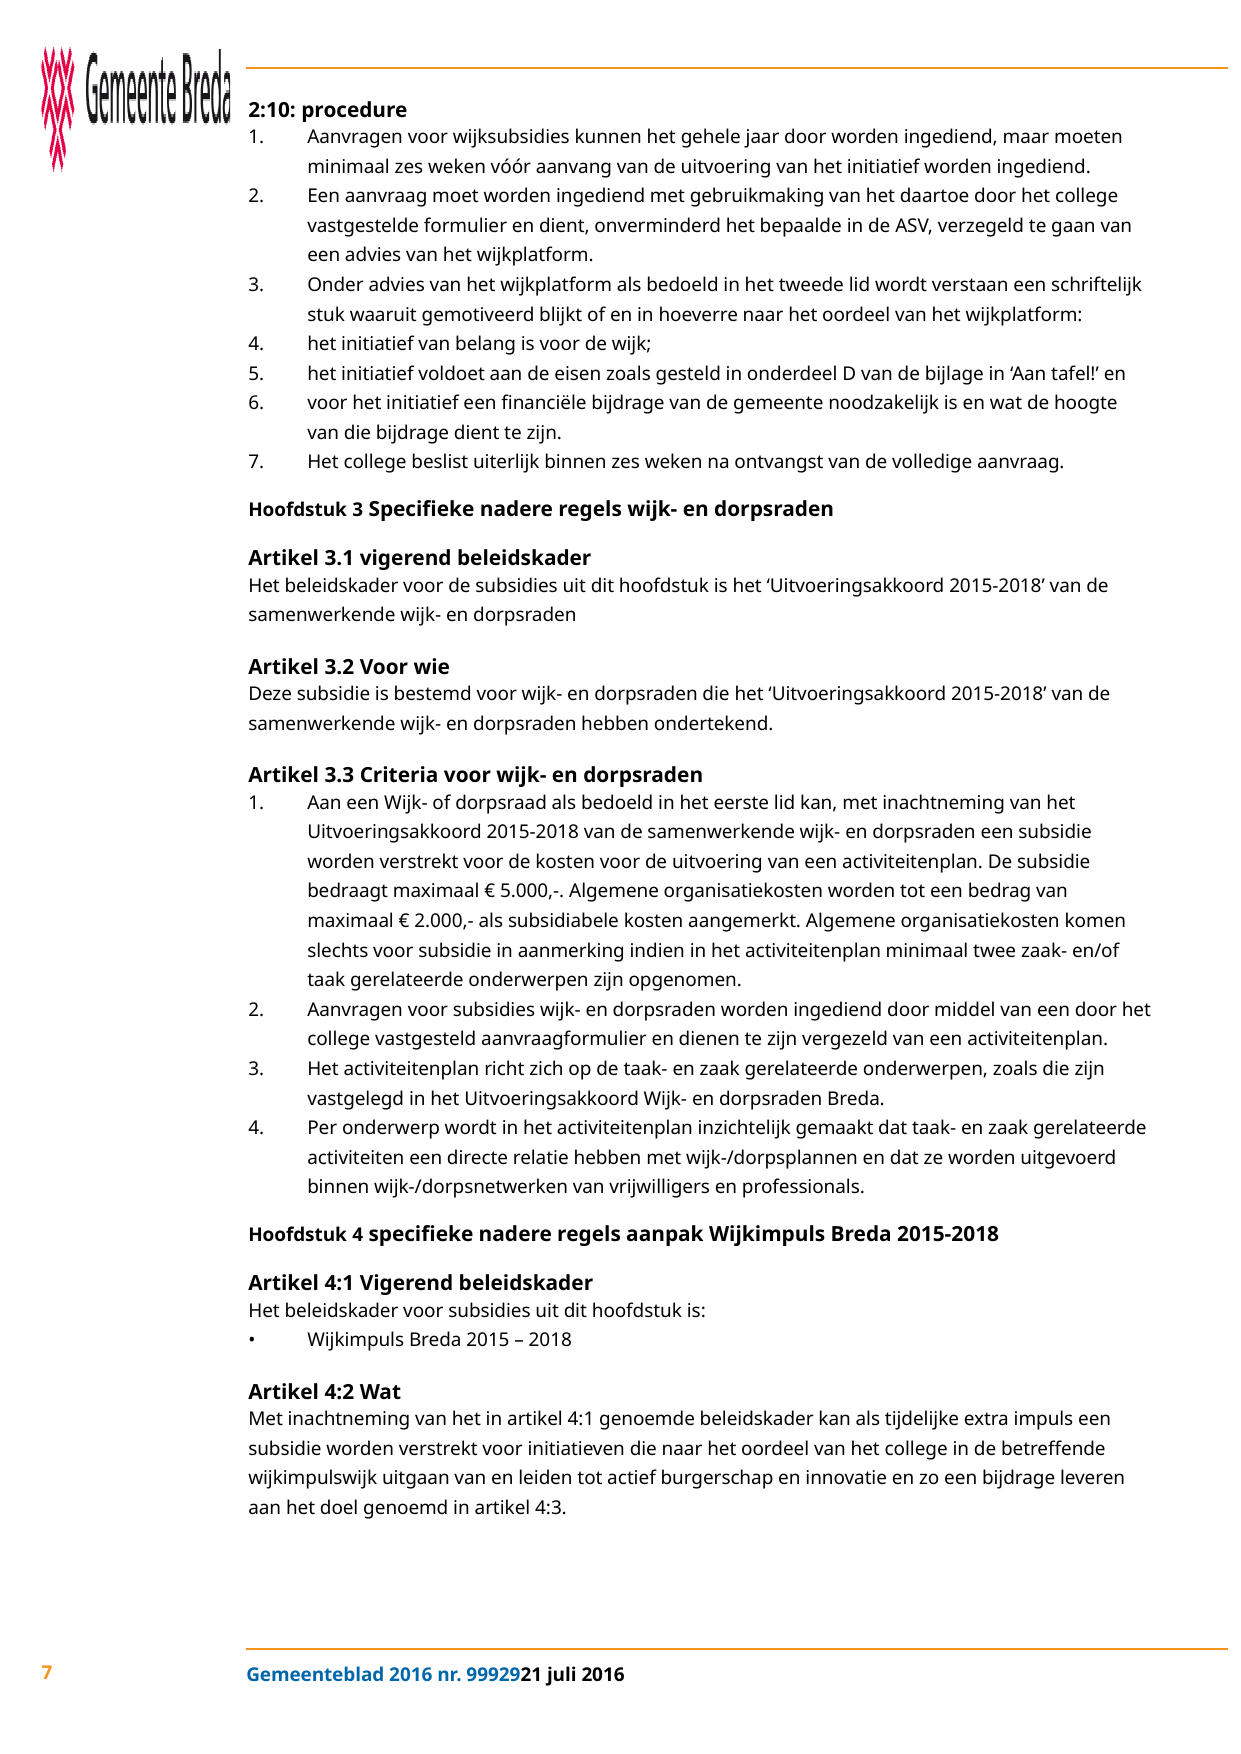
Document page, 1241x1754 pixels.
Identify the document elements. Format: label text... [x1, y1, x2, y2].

list Het activiteitenplan richt zich op de taak- en zaak gerelateerde onderwerpen, zoals die zijn vastgelegd in het Uitvoeringsakkoord Wijk- en dorpsraden Breda. [248, 1055, 1152, 1110]
text Artikel 3.3 Criteria voor wijk- en dorpsraden [248, 760, 1152, 789]
text Hoofdstuk 3 Specifieke nadere regels wijk- en dorpsraden [248, 494, 1152, 523]
text 2:10: procedure [248, 95, 1152, 123]
list Aan een Wijk- of dorpsraad als bedoeld in het eerste lid kan, met inachtneming van het Uitvoeringsakkoord 2015-2018 van de samenwerkende wijk- en dorpsraden een subsidie worden verstrekt voor de kosten voor de uitvoering van een activiteitenplan. De subsidie bedraagt maximaal € 5.000,-. Algemene organisatiekosten worden tot een bedrag van maximaal € 2.000,- als subsidiabele kosten aangemerkt. Algemene organisatiekosten komen slechts voor subsidie in aanmerking indien in het activiteitenplan minimaal twee zaak- en/of taak gerelateerde onderwerpen zijn opgenomen. [248, 789, 1152, 992]
text Deze subsidie is bestemd voor wijk- en dorpsraden die het ‘Uitvoeringsakkoord 2015-2018’ van de samenwerkende wijk- en dorpsraden hebben ondertekend. [248, 680, 1152, 736]
text Het beleidskader voor subsidies uit dit hoofdstuk is: [248, 1297, 1152, 1322]
list voor het initiatief een financiële bijdrage van de gemeente noodzakelijk is en wat de hoogte van die bijdrage dient te zijn. [248, 389, 1152, 445]
text Artikel 3.2 Voor wie [248, 652, 1152, 680]
text Hoofdstuk 4 specifieke nadere regels aanpak Wijkimpuls Breda 2015-2018 [248, 1219, 1152, 1247]
text Met inachtneming van het in artikel 4:1 genoemde beleidskader kan als tijdelijke extra impuls een subsidie worden verstrekt voor initiatieven die naar het oordeel van het college in de betreffende wijkimpulswijk uitgaan van en leiden tot actief burgerschap en innovatie en zo een bijdrage leveren aan het doel genoemd in artikel 4:3. [248, 1405, 1152, 1520]
text Artikel 4:1 Vigerend beleidskader [248, 1268, 1152, 1297]
list Aanvragen voor wijksubsidies kunnen het gehele jaar door worden ingediend, maar moeten minimaal zes weken vóór aanvang van de uitvoering van het initiatief worden ingediend. [248, 123, 1152, 178]
text Artikel 3.1 vigerend beleidskader [248, 543, 1152, 572]
list Per onderwerp wordt in het activiteitenplan inzichtelijk gemaakt dat taak- en zaak gerelateerde activiteiten een directe relatie hebben met wijk-/dorpsplannen en dat ze worden uitgevoerd binnen wijk-/dorpsnetwerken van vrijwilligers en professionals. [248, 1114, 1152, 1199]
list het initiatief van belang is voor de wijk; [248, 330, 1152, 356]
list het initiatief voldoet aan de eisen zoals gesteld in onderdeel D van de bijlage in ‘Aan tafel!’ en [248, 360, 1152, 386]
list Wijkimpuls Breda 2015 – 2018 [248, 1326, 1152, 1352]
list Onder advies van het wijkplatform als bedoeld in het tweede lid wordt verstaan een schriftelijk stuk waaruit gemotiveerd blijkt of en in hoeverre naar het oordeel van het wijkplatform: [248, 271, 1152, 326]
list Aanvragen voor subsidies wijk- en dorpsraden worden ingediend door middel van een door het college vastgesteld aanvraagformulier en dienen te zijn vergezeld van een activiteitenplan. [248, 996, 1152, 1051]
list Een aanvraag moet worden ingediend met gebruikmaking van het daartoe door het college vastgestelde formulier en dient, onverminderd het bepaalde in de ASV, verzegeld te gaan van een advies van het wijkplatform. [248, 182, 1152, 267]
text Het beleidskader voor de subsidies uit dit hoofdstuk is het ‘Uitvoeringsakkoord 2015-2018’ van de samenwerkende wijk- en dorpsraden [248, 572, 1152, 627]
list Het college beslist uiterlijk binnen zes weken na ontvangst van de volledige aanvraag. [248, 449, 1152, 474]
picture [41, 47, 231, 172]
text Artikel 4:2 Wat [248, 1377, 1152, 1405]
